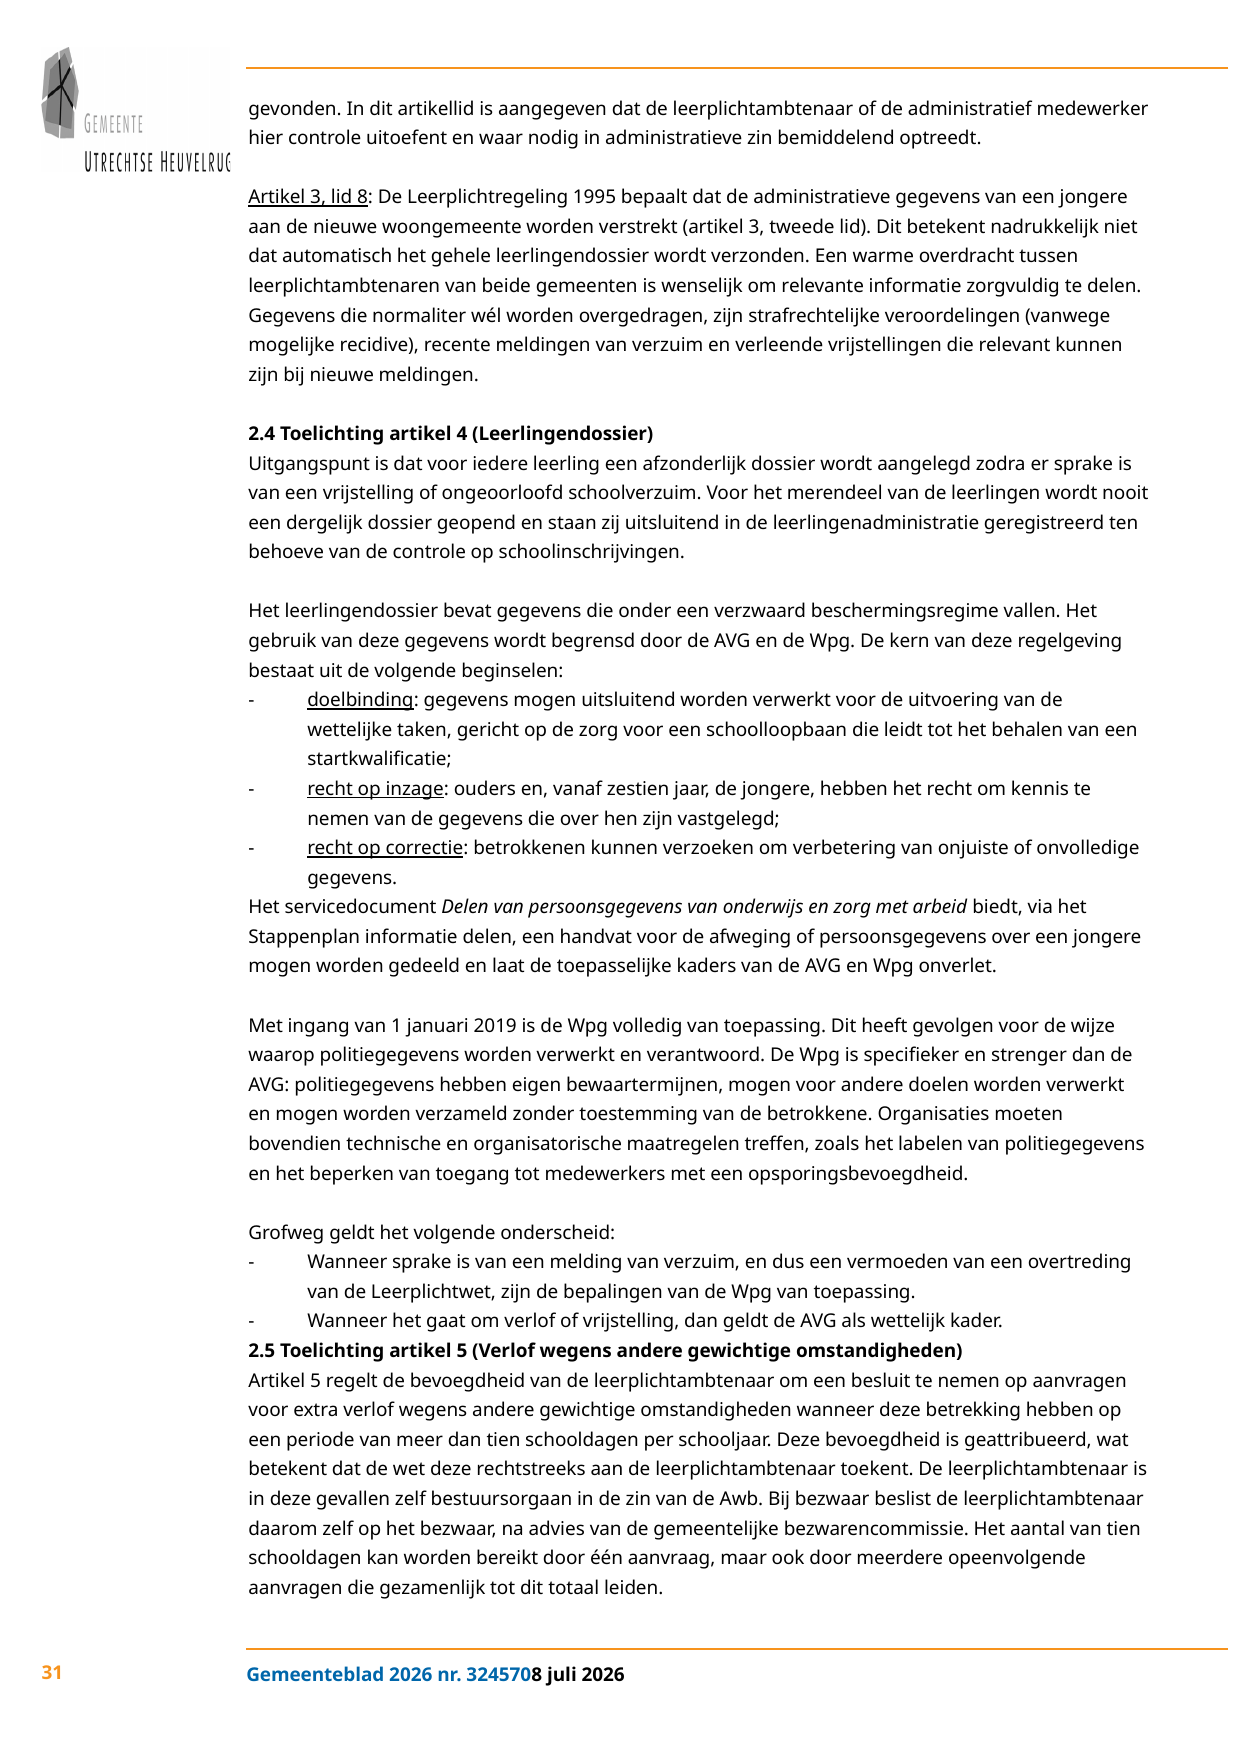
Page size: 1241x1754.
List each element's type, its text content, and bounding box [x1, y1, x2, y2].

list Wanneer sprake is van een melding van verzuim, en dus een vermoeden van een overtreding van de Leerplichtwet, zijn de bepalingen van de Wpg van toepassing. [248, 1248, 1152, 1304]
list recht op inzage: ouders en, vanaf zestien jaar, de jongere, hebben het recht om kennis te nemen van de gegevens die over hen zijn vastgelegd; [248, 775, 1152, 831]
text Artikel 5 regelt de bevoegdheid van de leerplichtambtenaar om een besluit te nemen op aanvragen voor extra verlof wegens andere gewichtige omstandigheden wanneer deze betrekking hebben op een periode van meer dan tien schooldagen per schooljaar. Deze bevoegdheid is geattribueerd, wat betekent dat de wet deze rechtstreeks aan de leerplichtambtenaar toekent. De leerplichtambtenaar is in deze gevallen zelf bestuursorgaan in de zin van de Awb. Bij bezwaar beslist de leerplichtambtenaar daarom zelf op het bezwaar, na advies van de gemeentelijke bezwarencommissie. Het aantal van tien schooldagen kan worden bereikt door één aanvraag, maar ook door meerdere opeenvolgende aanvragen die gezamenlijk tot dit totaal leiden. [248, 1367, 1152, 1600]
text 2.4 Toelichting artikel 4 (Leerlingendossier) [248, 420, 1152, 446]
text Uitgangspunt is dat voor iedere leerling een afzonderlijk dossier wordt aangelegd zodra er sprake is van een vrijstelling of ongeoorloofd schoolverzuim. Voor het merendeel van de leerlingen wordt nooit een dergelijk dossier geopend en staan zij uitsluitend in de leerlingenadministratie geregistreerd ten behoeve van de controle op schoolinschrijvingen. [248, 450, 1152, 564]
text Grofweg geldt het volgende onderscheid: [248, 1219, 1152, 1245]
text 2.5 Toelichting artikel 5 (Verlof wegens andere gewichtige omstandigheden) [248, 1337, 1152, 1363]
list Wanneer het gaat om verlof of vrijstelling, dan geldt de AVG als wettelijk kader. [248, 1308, 1152, 1333]
list doelbinding: gegevens mogen uitsluitend worden verwerkt voor de uitvoering van de wettelijke taken, gericht op de zorg voor een schoolloopbaan die leidt tot het behalen van een startkwalificatie; [248, 686, 1152, 771]
text gevonden. In dit artikellid is aangegeven dat de leerplichtambtenaar of de administratief medewerker hier controle uitoefent en waar nodig in administratieve zin bemiddelend optreedt. [248, 95, 1152, 150]
text Artikel 3, lid 8: De Leerplichtregeling 1995 bepaalt dat de administratieve gegevens van een jongere aan de nieuwe woongemeente worden verstrekt (artikel 3, tweede lid). Dit betekent nadrukkelijk niet dat automatisch het gehele leerlingendossier wordt verzonden. Een warme overdracht tussen leerplichtambtenaren van beide gemeenten is wenselijk om relevante informatie zorgvuldig te delen. Gegevens die normaliter wél worden overgedragen, zijn strafrechtelijke veroordelingen (vanwege mogelijke recidive), recente meldingen van verzuim en verleende vrijstellingen die relevant kunnen zijn bij nieuwe meldingen. [248, 183, 1152, 387]
text Het servicedocument Delen van persoonsgegevens van onderwijs en zorg met arbeid biedt, via het Stappenplan informatie delen, een handvat voor de afweging of persoonsgegevens over een jongere mogen worden gedeeld en laat de toepasselijke kaders van de AVG en Wpg onverlet. [248, 893, 1152, 978]
text Met ingang van 1 januari 2019 is de Wpg volledig van toepassing. Dit heeft gevolgen voor de wijze waarop politiegegevens worden verwerkt en verantwoord. De Wpg is specifieker en strenger dan de AVG: politiegegevens hebben eigen bewaartermijnen, mogen voor andere doelen worden verwerkt en mogen worden verzameld zonder toestemming van de betrokkene. Organisaties moeten bovendien technische en organisatorische maatregelen treffen, zoals het labelen van politiegegevens en het beperken van toegang tot medewerkers met een opsporingsbevoegdheid. [248, 1012, 1152, 1186]
list recht op correctie: betrokkenen kunnen verzoeken om verbetering van onjuiste of onvolledige gegevens. [248, 834, 1152, 890]
picture [41, 47, 231, 172]
text Het leerlingendossier bevat gegevens die onder een verzwaard beschermingsregime vallen. Het gebruik van deze gegevens wordt begrensd door de AVG en de Wpg. De kern van deze regelgeving bestaat uit de volgende beginselen: [248, 598, 1152, 683]
